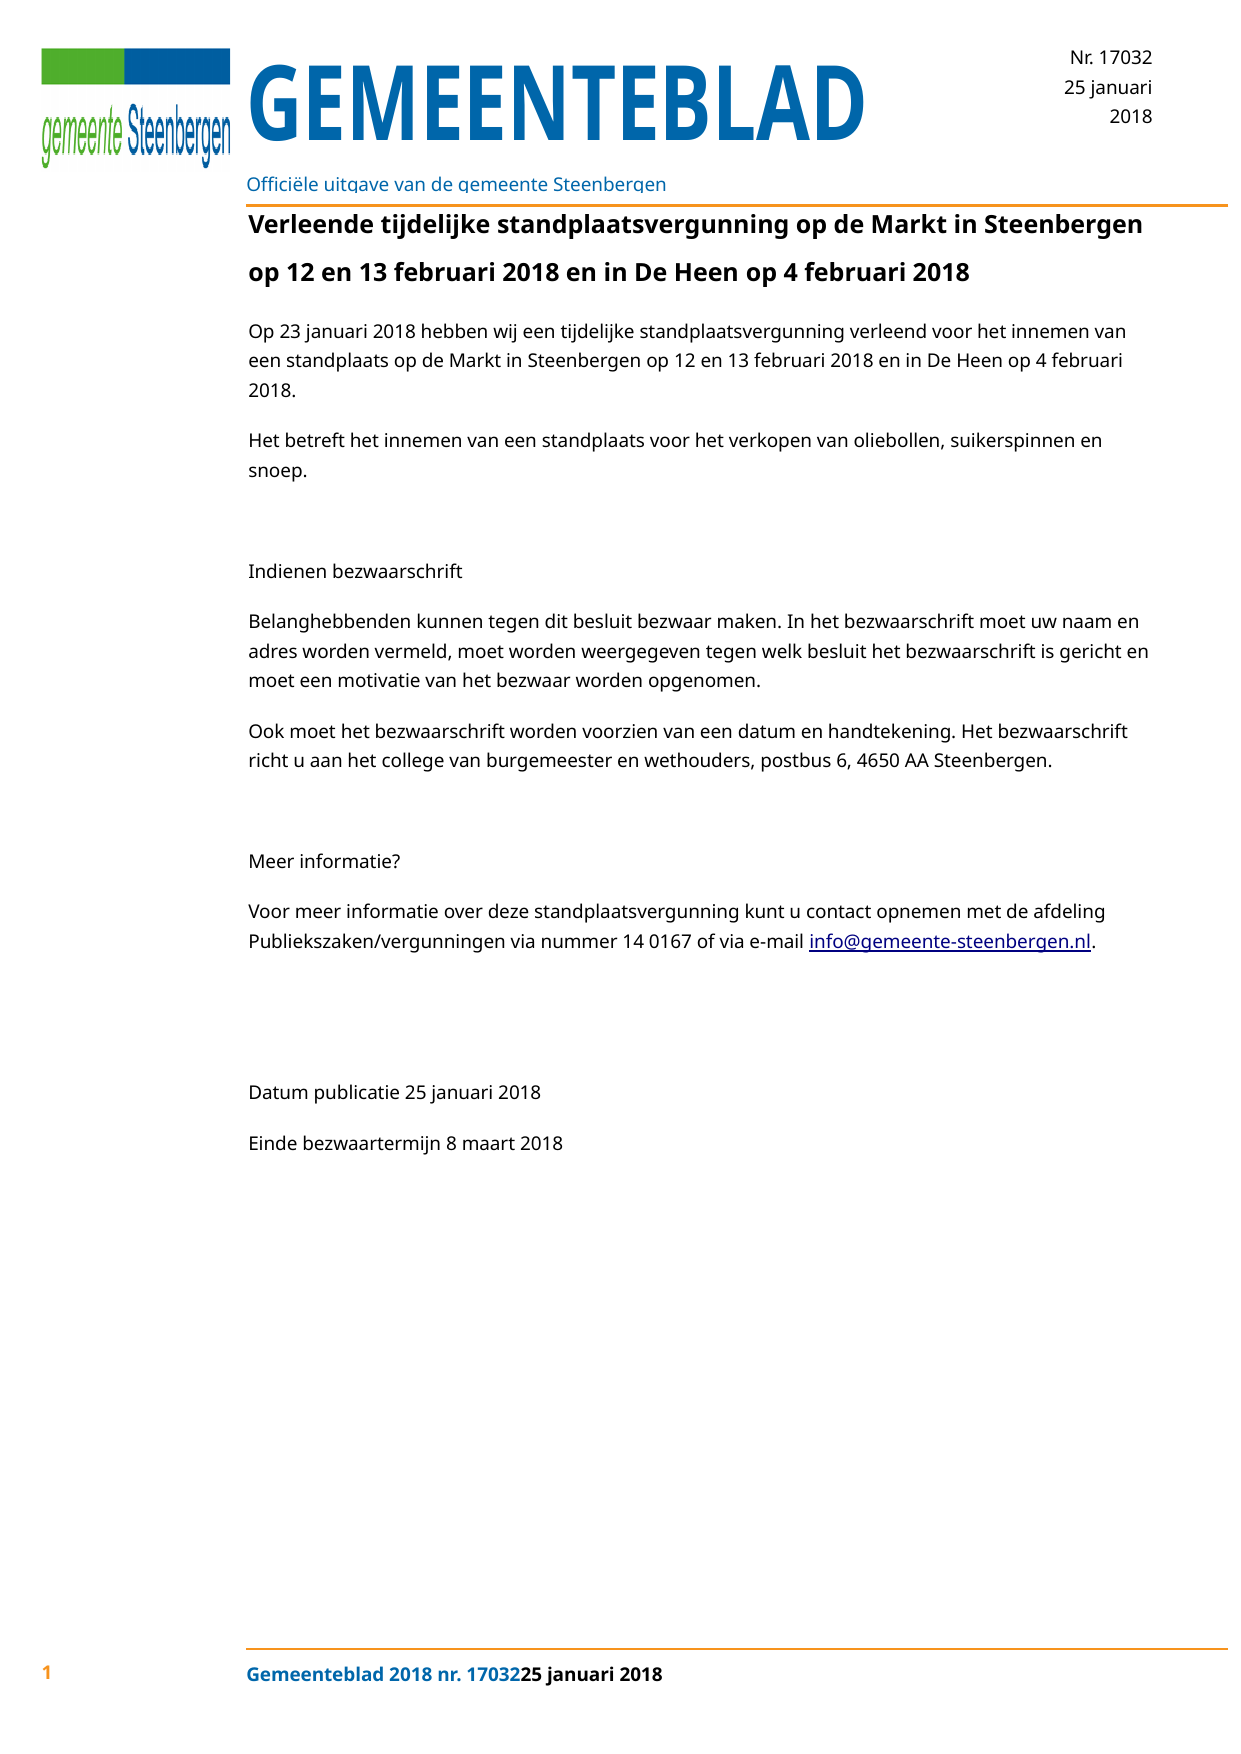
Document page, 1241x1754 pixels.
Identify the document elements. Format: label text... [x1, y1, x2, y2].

text Datum publicatie 25 januari 2018 [248, 1079, 1152, 1105]
text Indienen bezwaarschrift [248, 558, 1152, 584]
picture [41, 47, 231, 172]
text Voor meer informatie over deze standplaatsvergunning kunt u contact opnemen met de afdeling Publiekszaken/vergunningen via nummer 14 0167 of via e-mail info@gemeente-steenbergen.nl. [248, 899, 1152, 954]
text Het betreft het innemen van een standplaats voor het verkopen van oliebollen, suikerspinnen en snoep. [248, 427, 1152, 483]
text Einde bezwaartermijn 8 maart 2018 [248, 1130, 1152, 1156]
text Verleende tijdelijke standplaatsvergunning op de Markt in Steenbergen op 12 en 13 februari 2018 en in De Heen op 4 februari 2018 [248, 207, 1152, 288]
text Op 23 januari 2018 hebben wij een tijdelijke standplaatsvergunning verleend voor het innemen van een standplaats op de Markt in Steenbergen op 12 en 13 februari 2018 en in De Heen op 4 februari 2018. [248, 318, 1152, 403]
text Meer informatie? [248, 848, 1152, 874]
text Ook moet het bezwaarschrift worden voorzien van een datum en handtekening. Het bezwaarschrift richt u aan het college van burgemeester en wethouders, postbus 6, 4650 AA Steenbergen. [248, 718, 1152, 773]
text Belanghebbenden kunnen tegen dit besluit bezwaar maken. In het bezwaarschrift moet uw naam en adres worden vermeld, moet worden weergegeven tegen welk besluit het bezwaarschrift is gericht en moet een motivatie van het bezwaar worden opgenomen. [248, 608, 1152, 693]
